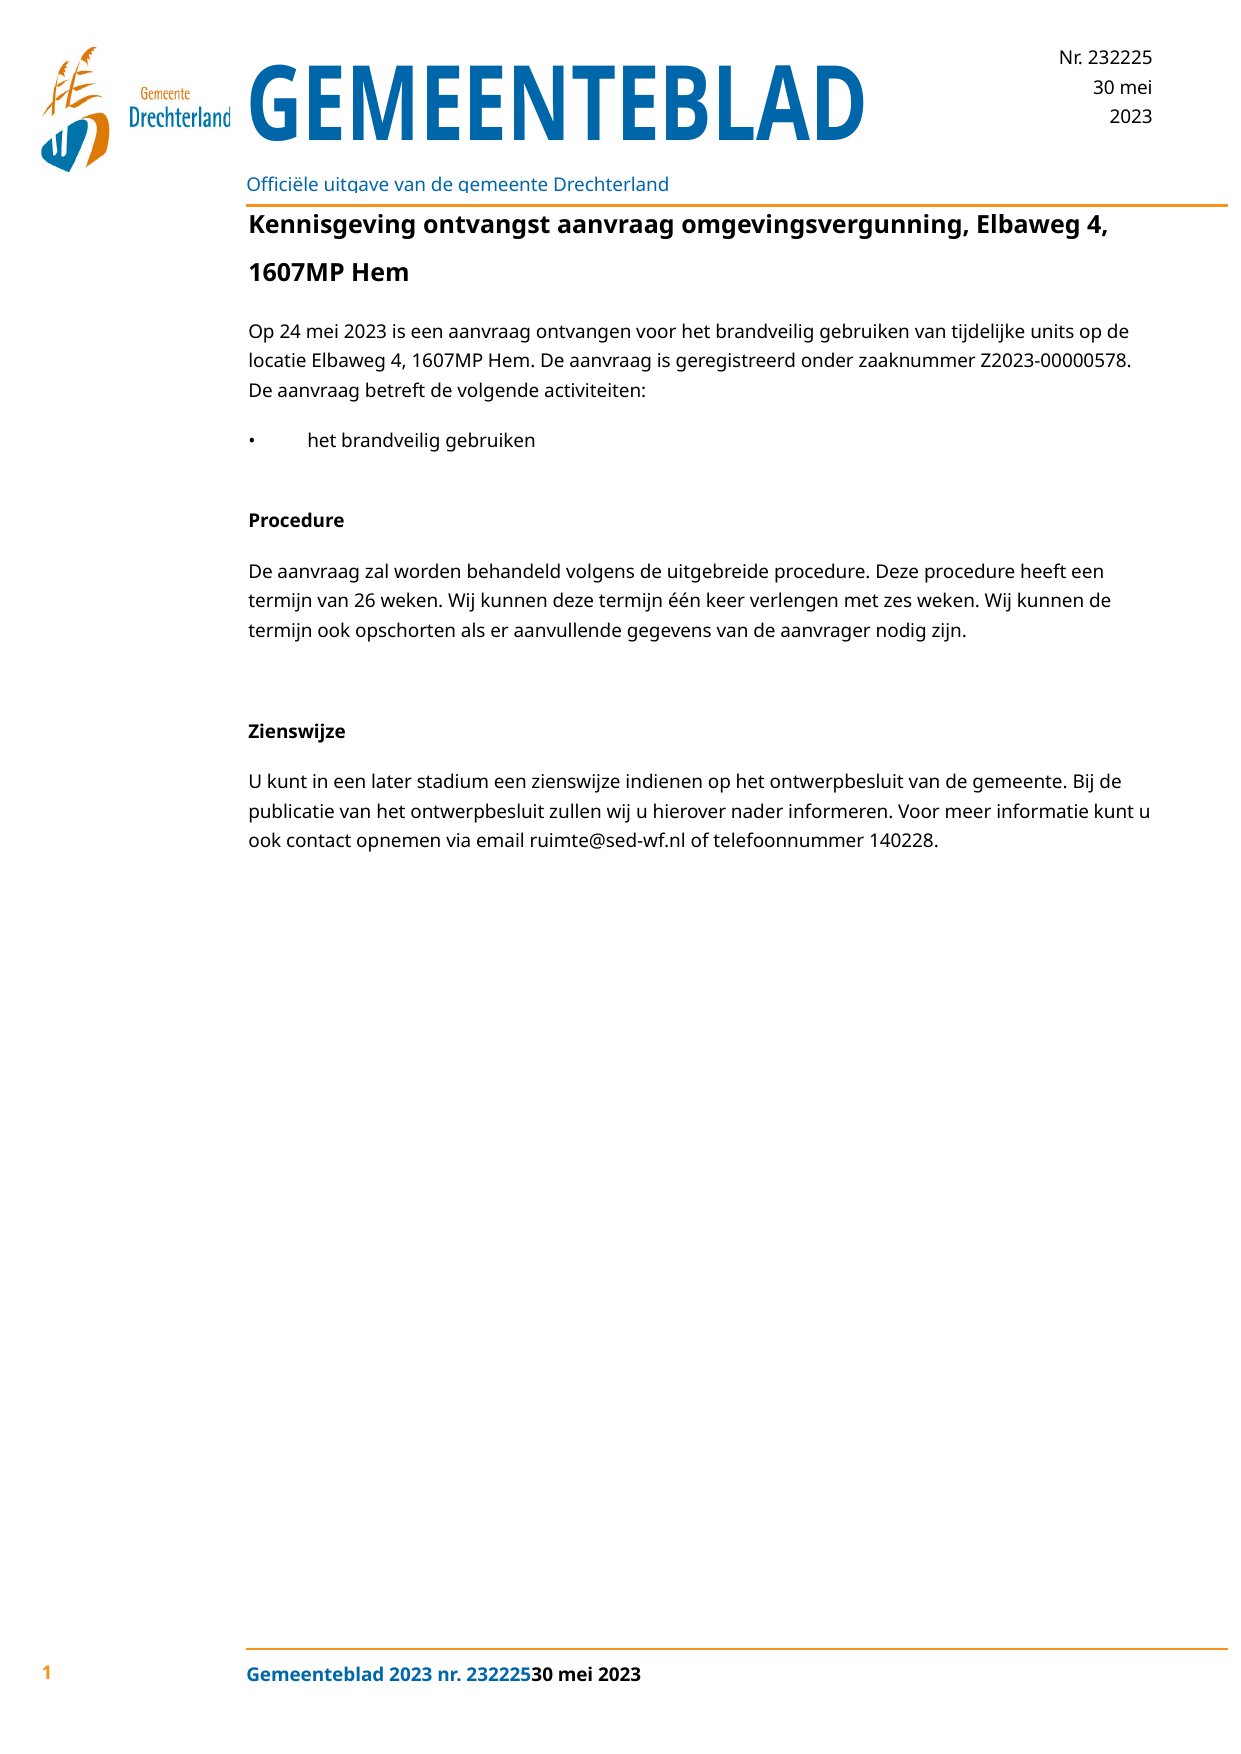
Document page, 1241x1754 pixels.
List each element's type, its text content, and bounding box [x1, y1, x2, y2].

text Procedure [248, 507, 1152, 533]
text De aanvraag zal worden behandeld volgens de uitgebreide procedure. Deze procedure heeft een termijn van 26 weken. Wij kunnen deze termijn één keer verlengen met zes weken. Wij kunnen de termijn ook opschorten als er aanvullende gegevens van de aanvrager nodig zijn. [248, 558, 1152, 643]
text Op 24 mei 2023 is een aanvraag ontvangen voor het brandveilig gebruiken van tijdelijke units op de locatie Elbaweg 4, 1607MP Hem. De aanvraag is geregistreerd onder zaaknummer Z2023-00000578. De aanvraag betreft de volgende activiteiten: [248, 318, 1152, 403]
text Kennisgeving ontvangst aanvraag omgevingsvergunning, Elbaweg 4, 1607MP Hem [248, 207, 1152, 288]
list het brandveilig gebruiken [248, 427, 1152, 453]
text Zienswijze [248, 718, 1152, 744]
picture [226, 115, 231, 124]
text U kunt in een later stadium een zienswijze indienen op het ontwerpbesluit van de gemeente. Bij de publicatie van het ontwerpbesluit zullen wij u hierover nader informeren. Voor meer informatie kunt u ook contact opnemen via email ruimte@sed-wf.nl of telefoonnummer 140228. [248, 768, 1152, 853]
picture [41, 158, 64, 172]
picture [41, 47, 231, 172]
